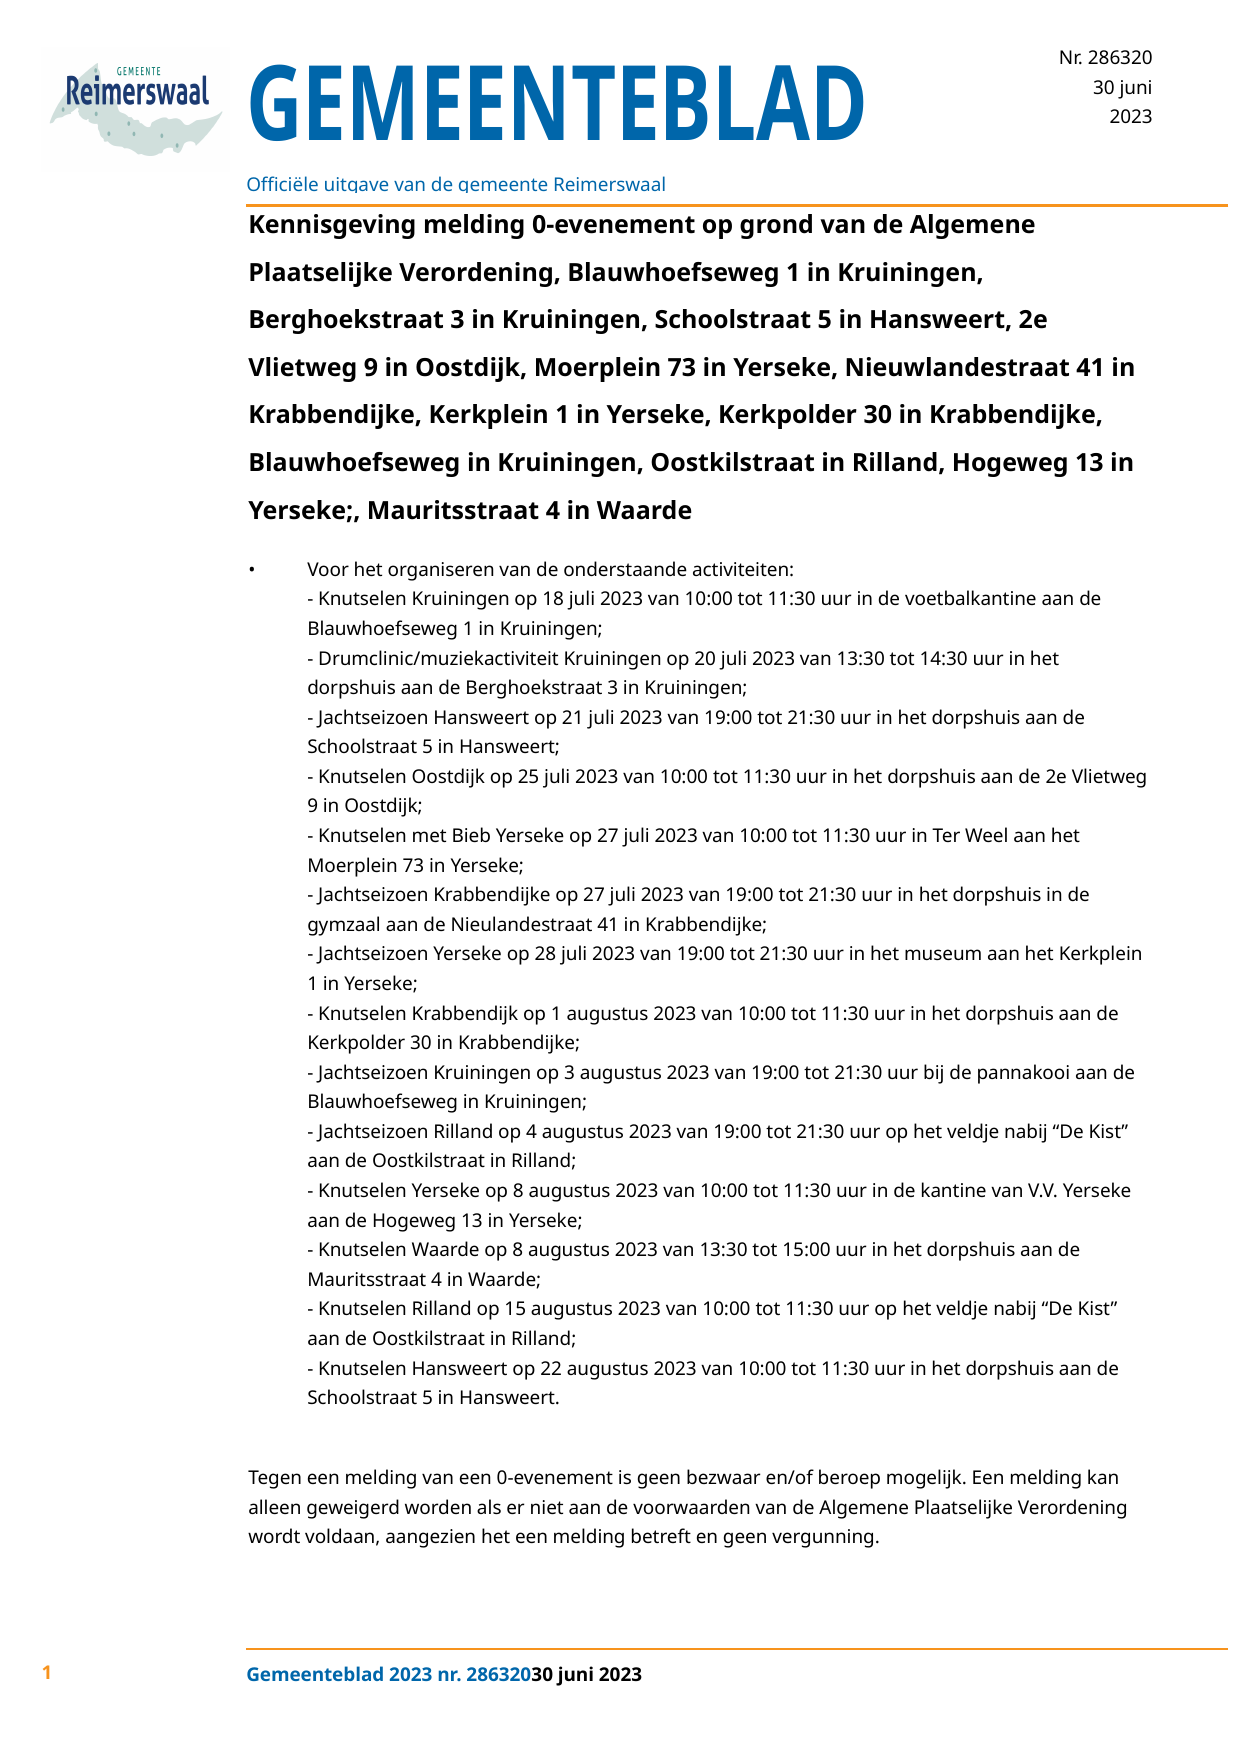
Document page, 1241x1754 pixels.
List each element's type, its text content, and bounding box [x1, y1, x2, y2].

list - Knutselen Kruiningen op 18 juli 2023 van 10:00 tot 11:30 uur in de voetbalkantine aan de Blauwhoefseweg 1 in Kruiningen; [248, 586, 1152, 641]
list - Knutselen Yerseke op 8 augustus 2023 van 10:00 tot 11:30 uur in de kantine van V.V. Yerseke aan de Hogeweg 13 in Yerseke; [248, 1177, 1152, 1232]
list - Jachtseizoen Rilland op 4 augustus 2023 van 19:00 tot 21:30 uur op het veldje nabij “De Kist” aan de Oostkilstraat in Rilland; [248, 1118, 1152, 1173]
list - Jachtseizoen Yerseke op 28 juli 2023 van 19:00 tot 21:30 uur in het museum aan het Kerkplein 1 in Yerseke; [248, 941, 1152, 996]
list - Knutselen Waarde op 8 augustus 2023 van 13:30 tot 15:00 uur in het dorpshuis aan de Mauritsstraat 4 in Waarde; [248, 1236, 1152, 1292]
list - Jachtseizoen Krabbendijke op 27 juli 2023 van 19:00 tot 21:30 uur in het dorpshuis in de gymzaal aan de Nieulandestraat 41 in Krabbendijke; [248, 881, 1152, 937]
text Kennisgeving melding 0-evenement op grond van de Algemene Plaatselijke Verordening, Blauwhoefseweg 1 in Kruiningen, Berghoekstraat 3 in Kruiningen, Schoolstraat 5 in Hansweert, 2e Vlietweg 9 in Oostdijk, Moerplein 73 in Yerseke, Nieuwlandestraat 41 in Krabbendijke, Kerkplein 1 in Yerseke, Kerkpolder 30 in Krabbendijke, Blauwhoefseweg in Kruiningen, Oostkilstraat in Rilland, Hogeweg 13 in Yerseke;, Mauritsstraat 4 in Waarde [248, 207, 1152, 526]
list - Knutselen met Bieb Yerseke op 27 juli 2023 van 10:00 tot 11:30 uur in Ter Weel aan het Moerplein 73 in Yerseke; [248, 822, 1152, 877]
list - Knutselen Rilland op 15 augustus 2023 van 10:00 tot 11:30 uur op het veldje nabij “De Kist” aan de Oostkilstraat in Rilland; [248, 1296, 1152, 1351]
text Tegen een melding van een 0-evenement is geen bezwaar en/of beroep mogelijk. Een melding kan alleen geweigerd worden als er niet aan de voorwaarden van de Algemene Plaatselijke Verordening wordt voldaan, aangezien het een melding betreft en geen vergunning. [248, 1464, 1152, 1549]
list - Knutselen Oostdijk op 25 juli 2023 van 10:00 tot 11:30 uur in het dorpshuis aan de 2e Vlietweg 9 in Oostdijk; [248, 763, 1152, 818]
list - Knutselen Krabbendijk op 1 augustus 2023 van 10:00 tot 11:30 uur in het dorpshuis aan de Kerkpolder 30 in Krabbendijke; [248, 1000, 1152, 1055]
list - Jachtseizoen Hansweert op 21 juli 2023 van 19:00 tot 21:30 uur in het dorpshuis aan de Schoolstraat 5 in Hansweert; [248, 704, 1152, 759]
list - Drumclinic/muziekactiviteit Kruiningen op 20 juli 2023 van 13:30 tot 14:30 uur in het dorpshuis aan de Berghoekstraat 3 in Kruiningen; [248, 645, 1152, 700]
list - Jachtseizoen Kruiningen op 3 augustus 2023 van 19:00 tot 21:30 uur bij de pannakooi aan de Blauwhoefseweg in Kruiningen; [248, 1059, 1152, 1114]
list Voor het organiseren van de onderstaande activiteiten: [248, 556, 1152, 582]
list - Knutselen Hansweert op 22 augustus 2023 van 10:00 tot 11:30 uur in het dorpshuis aan de Schoolstraat 5 in Hansweert. [248, 1355, 1152, 1410]
picture [41, 47, 231, 172]
